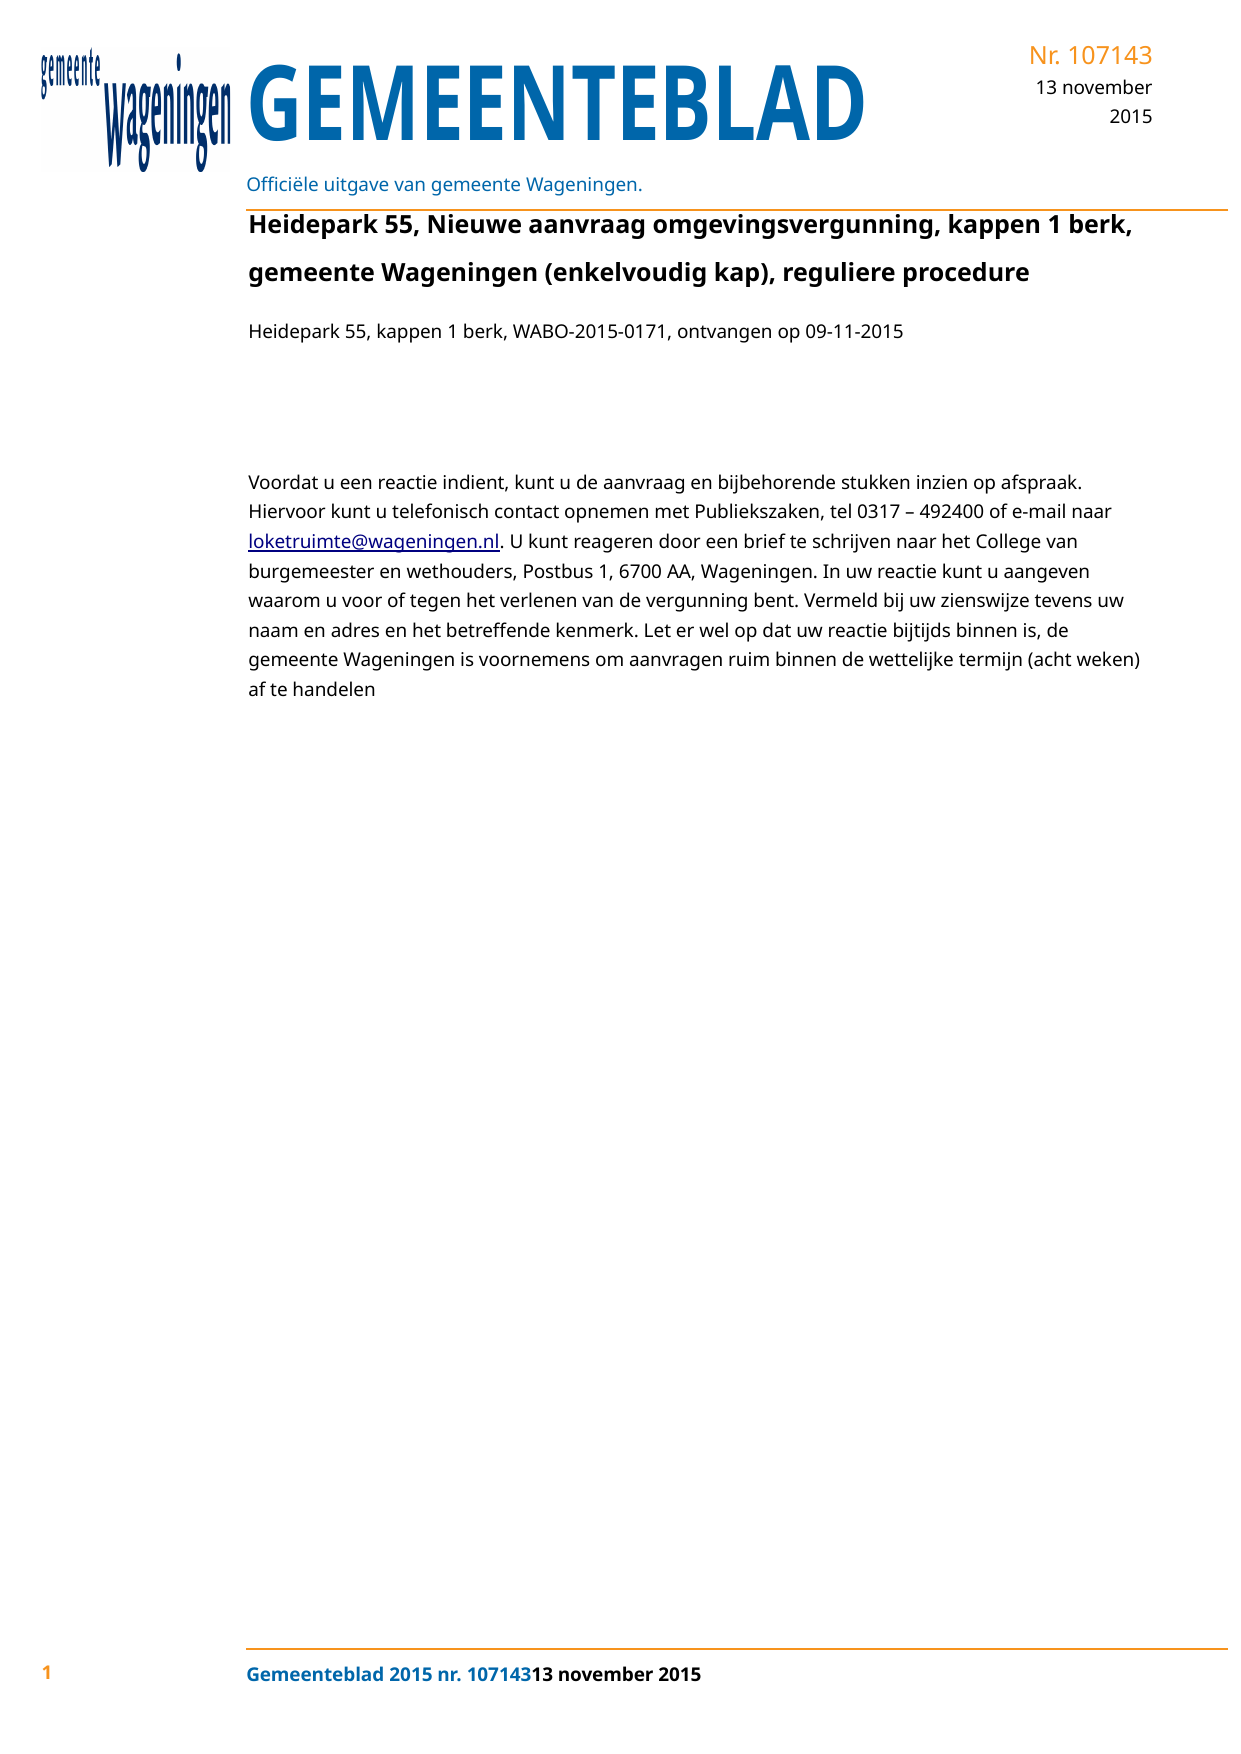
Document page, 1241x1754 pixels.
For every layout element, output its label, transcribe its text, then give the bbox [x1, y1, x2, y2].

text Heidepark 55, kappen 1 berk, WABO-2015-0171, ontvangen op 09-11-2015 [248, 318, 1152, 344]
text Voordat u een reactie indient, kunt u de aanvraag en bijbehorende stukken inzien op afspraak. Hiervoor kunt u telefonisch contact opnemen met Publiekszaken, tel 0317 – 492400 of e-mail naar loketruimte@wageningen.nl. U kunt reageren door een brief te schrijven naar het College van burgemeester en wethouders, Postbus 1, 6700 AA, Wageningen. In uw reactie kunt u aangeven waarom u voor of tegen het verlenen van de vergunning bent. Vermeld bij uw zienswijze tevens uw naam en adres en het betreffende kenmerk. Let er wel op dat uw reactie bijtijds binnen is, de gemeente Wageningen is voornemens om aanvragen ruim binnen de wettelijke termijn (acht weken) af te handelen [248, 469, 1152, 702]
text Heidepark 55, Nieuwe aanvraag omgevingsvergunning, kappen 1 berk, gemeente Wageningen (enkelvoudig kap), reguliere procedure [248, 211, 1152, 288]
picture [41, 47, 231, 172]
